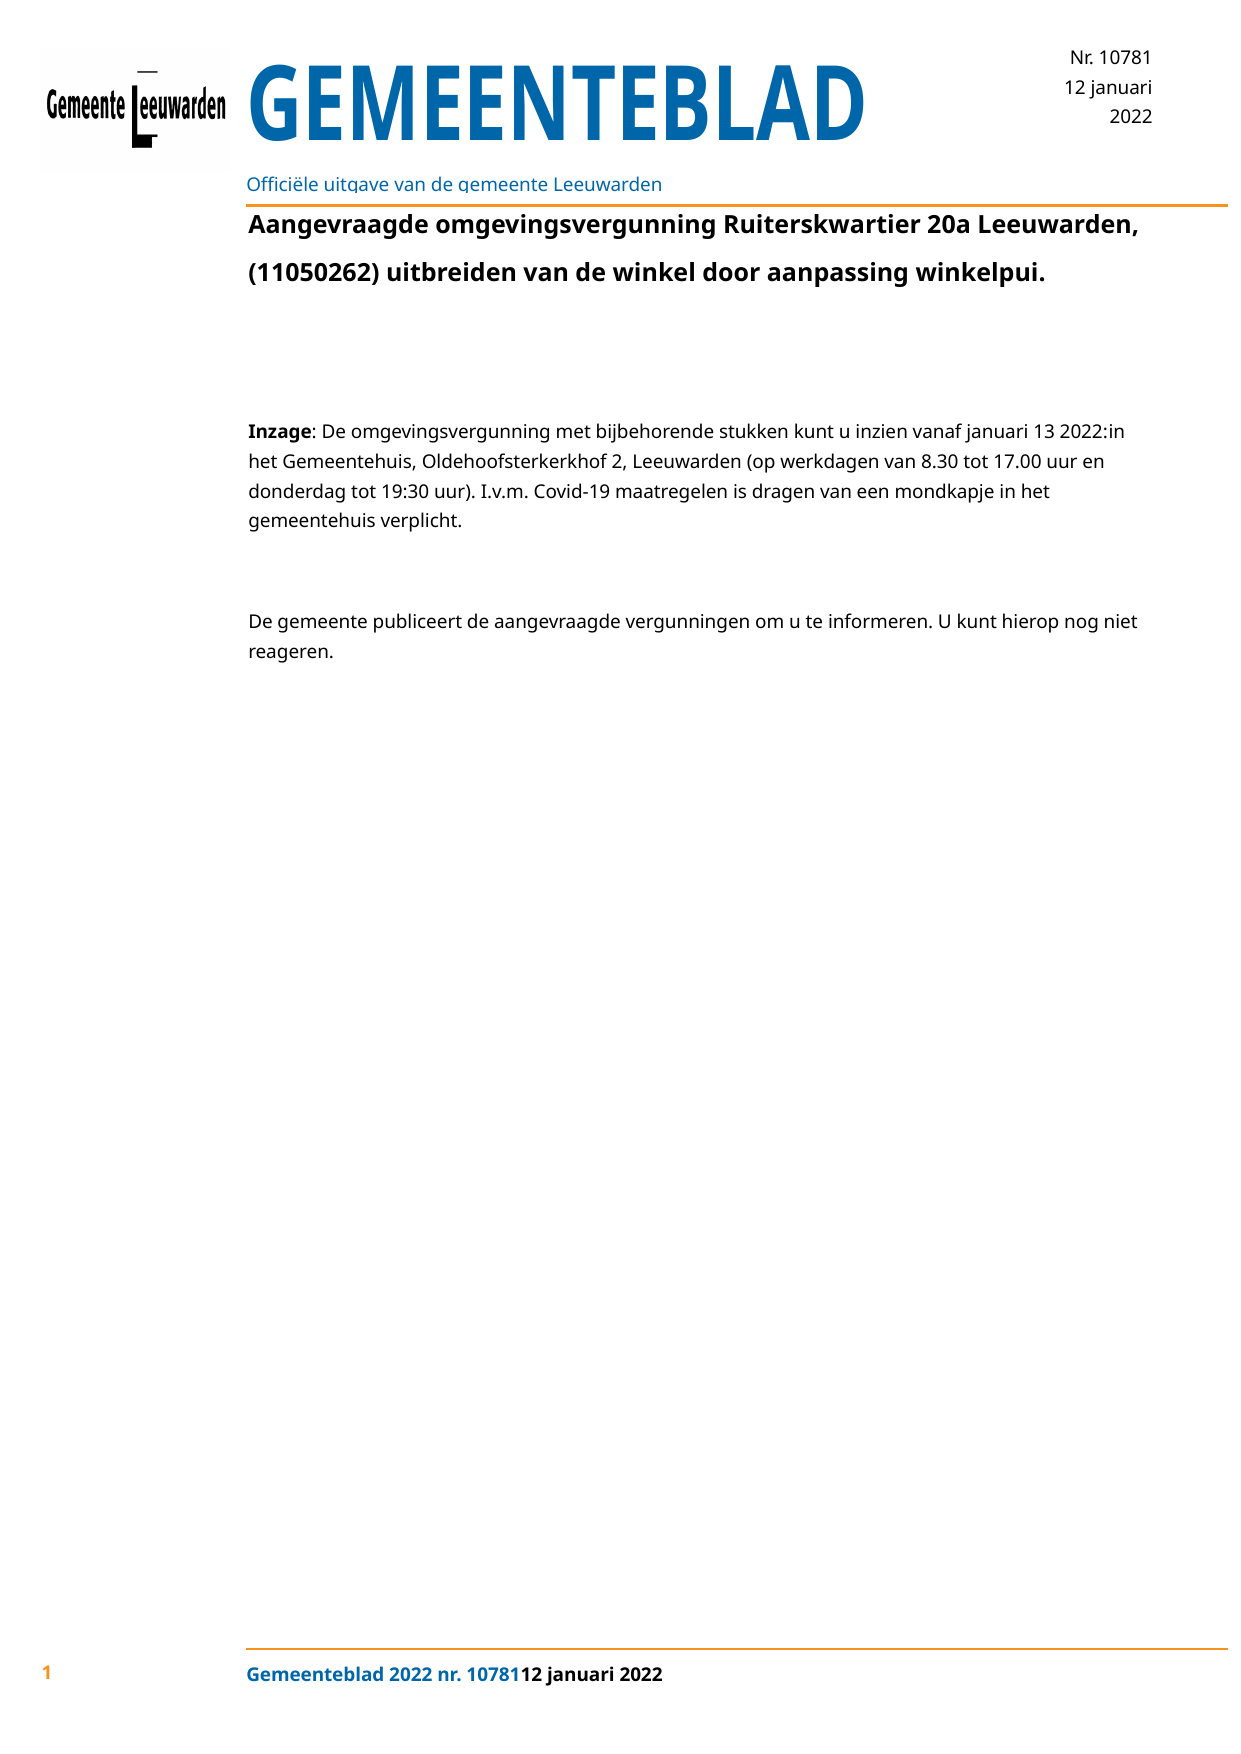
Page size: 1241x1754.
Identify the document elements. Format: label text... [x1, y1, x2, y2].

text Inzage: De omgevingsvergunning met bijbehorende stukken kunt u inzien vanaf januari 13 2022:in het Gemeentehuis, Oldehoofsterkerkhof 2, Leeuwarden (op werkdagen van 8.30 tot 17.00 uur en donderdag tot 19:30 uur). I.v.m. Covid-19 maatregelen is dragen van een mondkapje in het gemeentehuis verplicht. [248, 419, 1152, 533]
text Aangevraagde omgevingsvergunning Ruiterskwartier 20a Leeuwarden, (11050262) uitbreiden van de winkel door aanpassing winkelpui. [248, 207, 1152, 288]
text De gemeente publiceert de aangevraagde vergunningen om u te informeren. U kunt hierop nog niet reageren. [248, 608, 1152, 664]
picture [41, 47, 231, 172]
